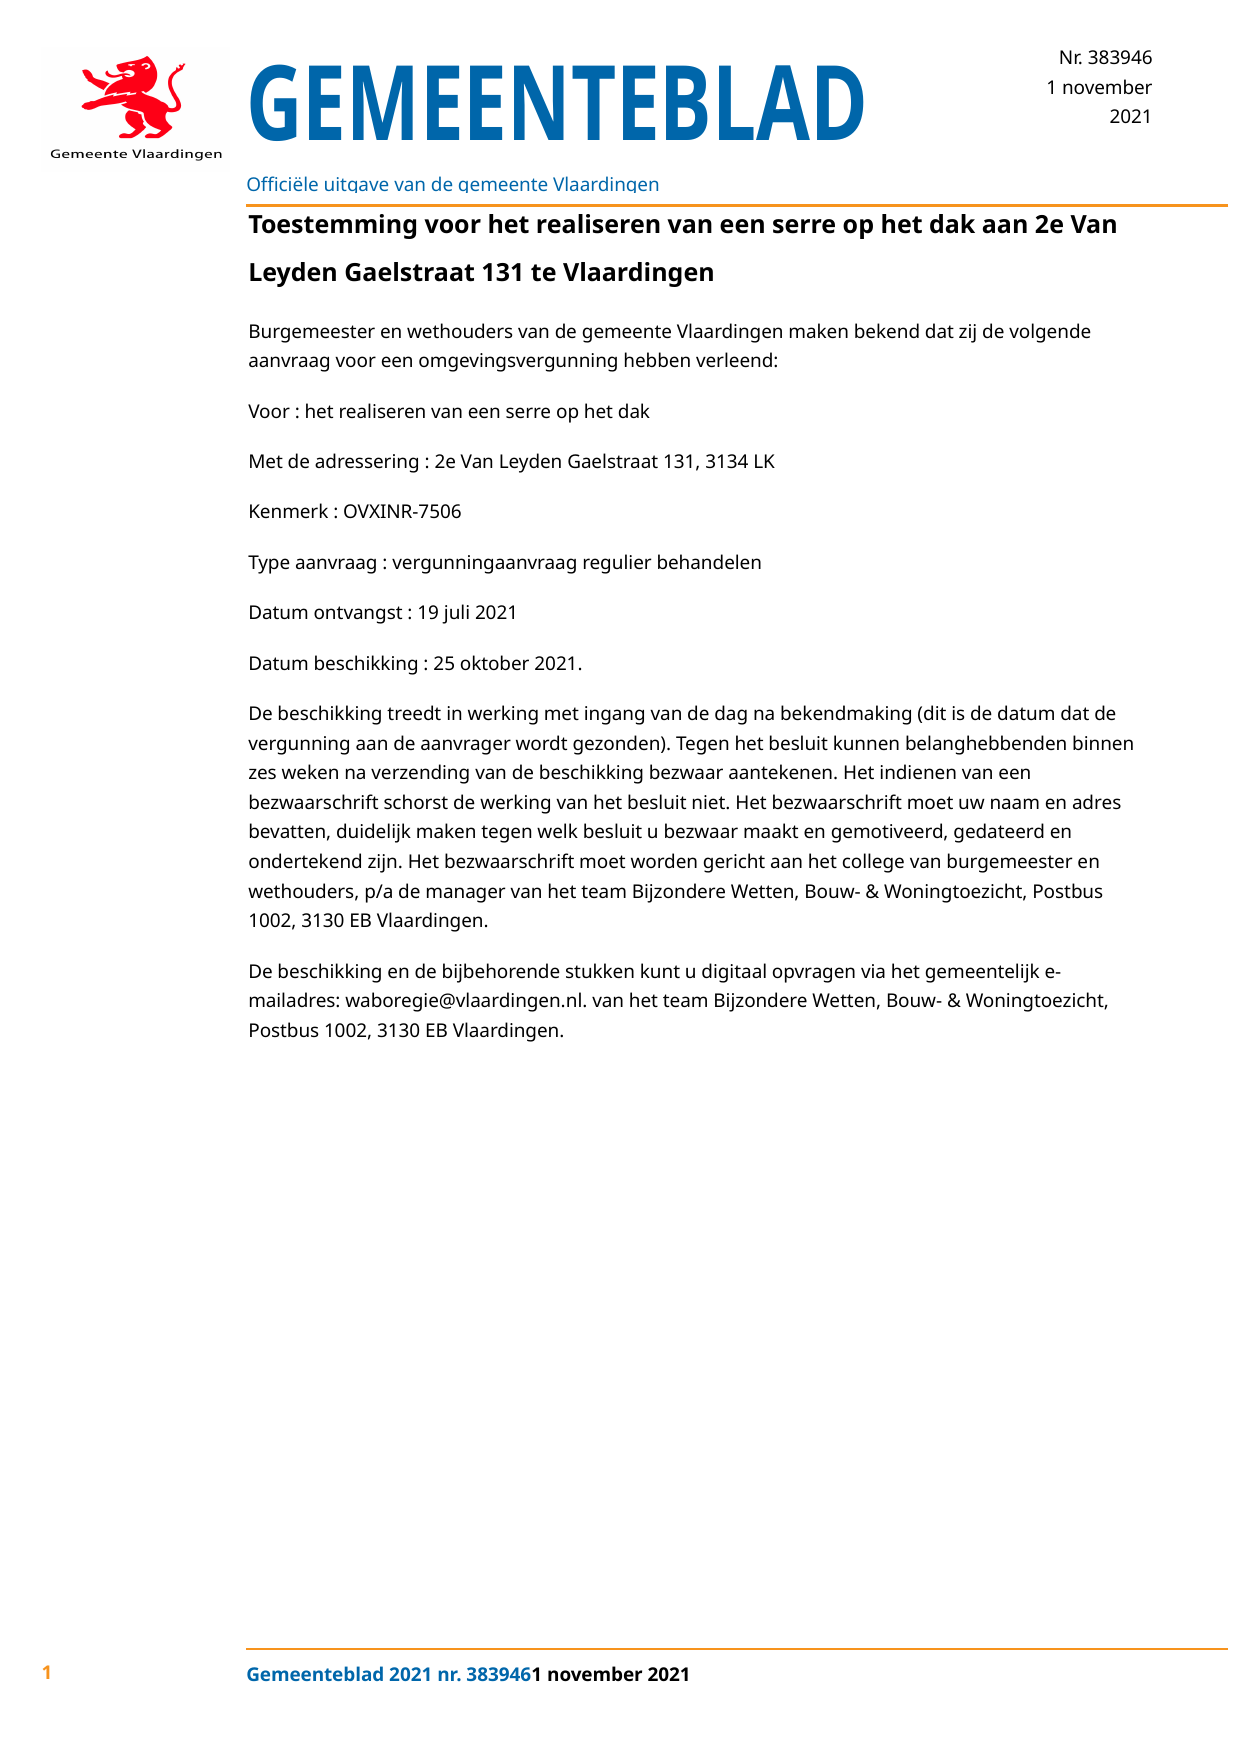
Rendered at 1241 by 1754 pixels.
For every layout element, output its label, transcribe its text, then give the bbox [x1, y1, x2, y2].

text Datum beschikking : 25 oktober 2021. [248, 650, 1152, 676]
text Burgemeester en wethouders van de gemeente Vlaardingen maken bekend dat zij de volgende aanvraag voor een omgevingsvergunning hebben verleend: [248, 318, 1152, 373]
text Datum ontvangst : 19 juli 2021 [248, 599, 1152, 625]
text Met de adressering : 2e Van Leyden Gaelstraat 131, 3134 LK [248, 448, 1152, 474]
text De beschikking treedt in werking met ingang van de dag na bekendmaking (dit is de datum dat de vergunning aan de aanvrager wordt gezonden). Tegen het besluit kunnen belanghebbenden binnen zes weken na verzending van de beschikking bezwaar aantekenen. Het indienen van een bezwaarschrift schorst de werking van het besluit niet. Het bezwaarschrift moet uw naam en adres bevatten, duidelijk maken tegen welk besluit u bezwaar maakt en gemotiveerd, gedateerd en ondertekend zijn. Het bezwaarschrift moet worden gericht aan het college van burgemeester en wethouders, p/a de manager van het team Bijzondere Wetten, Bouw- & Woningtoezicht, Postbus 1002, 3130 EB Vlaardingen. [248, 700, 1152, 933]
text Toestemming voor het realiseren van een serre op het dak aan 2e Van Leyden Gaelstraat 131 te Vlaardingen [248, 207, 1152, 288]
text Kenmerk : OVXINR-7506 [248, 499, 1152, 524]
text Type aanvraag : vergunningaanvraag regulier behandelen [248, 549, 1152, 575]
text De beschikking en de bijbehorende stukken kunt u digitaal opvragen via het gemeentelijk e-mailadres: waboregie@vlaardingen.nl. van het team Bijzondere Wetten, Bouw- & Woningtoezicht, Postbus 1002, 3130 EB Vlaardingen. [248, 958, 1152, 1043]
text Voor : het realiseren van een serre op het dak [248, 398, 1152, 424]
picture [41, 47, 231, 172]
